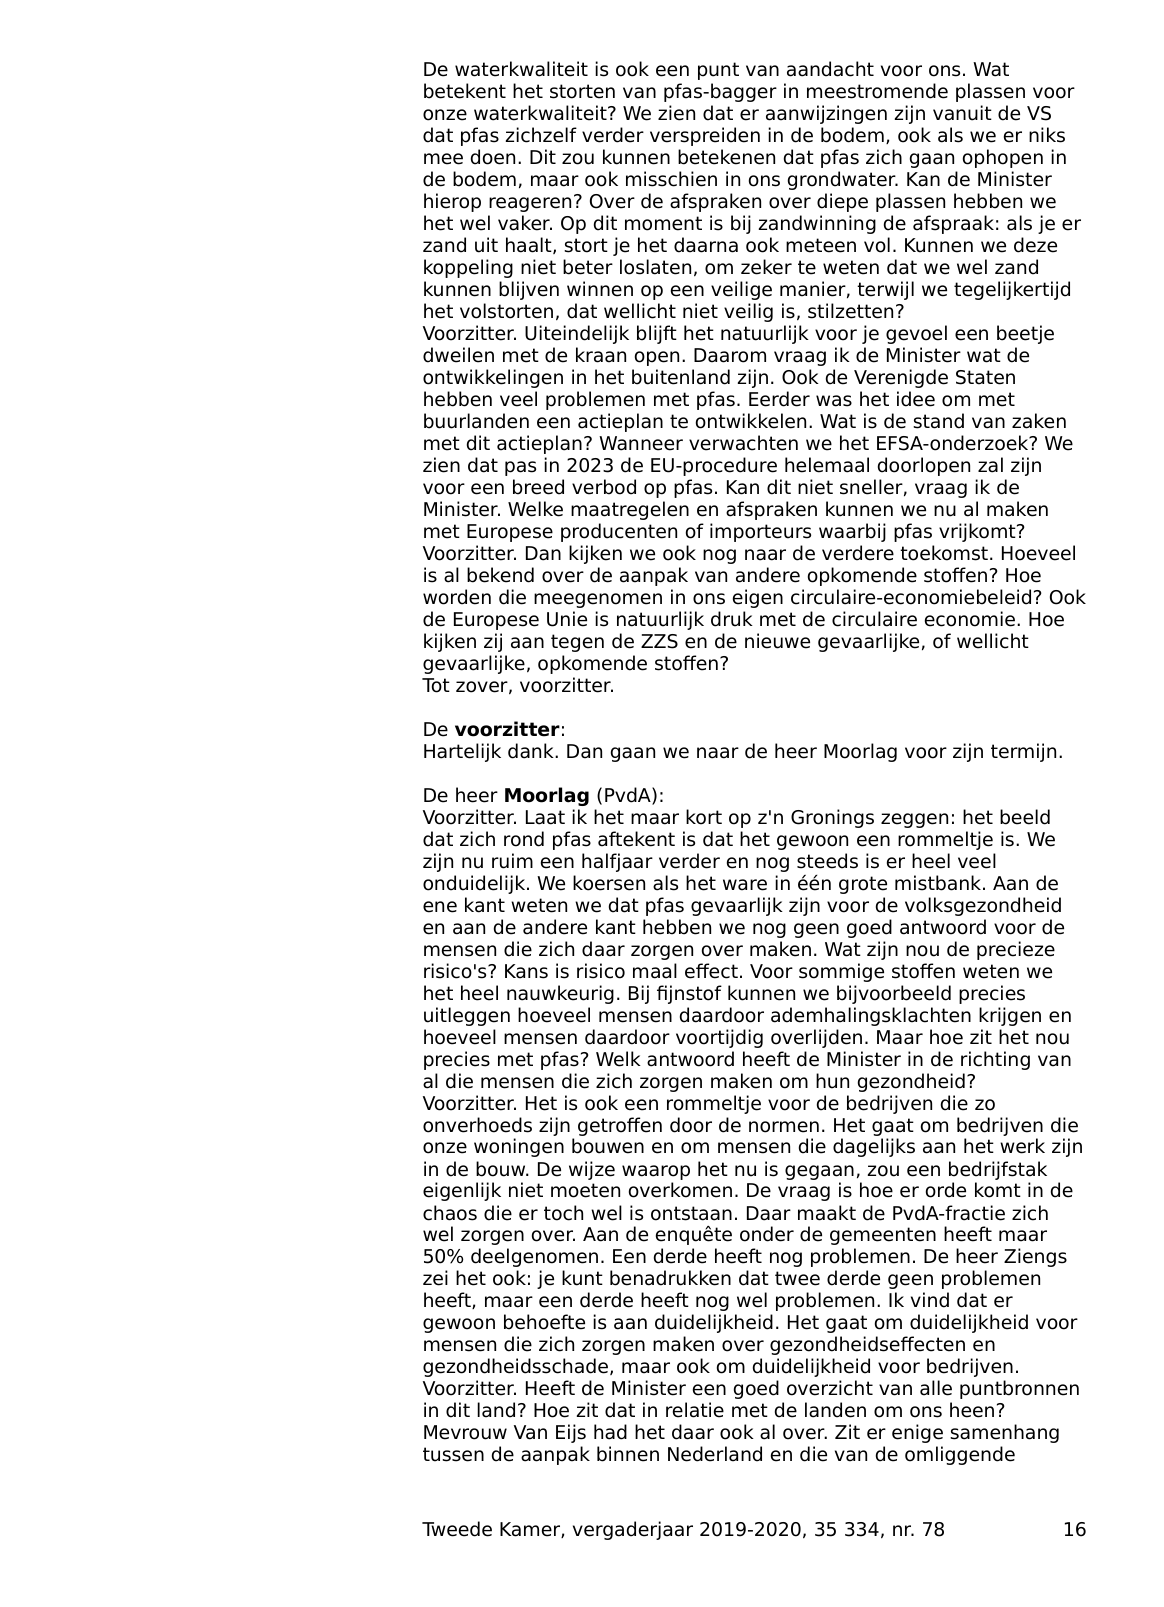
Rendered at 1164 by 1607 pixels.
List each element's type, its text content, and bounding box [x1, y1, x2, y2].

text Hartelijk dank. Dan gaan we naar de heer Moorlag voor zijn termijn. [422, 741, 1087, 763]
text De heer Moorlag (PvdA): [422, 785, 1087, 807]
text Voorzitter. Heeft de Minister een goed overzicht van alle puntbronnen in dit land? Hoe zit dat in relatie met de landen om ons heen? Mevrouw Van Eijs had het daar ook al over. Zit er enige samenhang tussen de aanpak binnen Nederland en die van de omliggende [422, 1378, 1087, 1466]
text Tot zover, voorzitter. [422, 674, 1087, 696]
text Voorzitter. Laat ik het maar kort op z'n Gronings zeggen: het beeld dat zich rond pfas aftekent is dat het gewoon een rommeltje is. We zijn nu ruim een halfjaar verder en nog steeds is er heel veel onduidelijk. We koersen als het ware in één grote mistbank. Aan de ene kant weten we dat pfas gevaarlijk zijn voor de volksgezondheid en aan de andere kant hebben we nog geen goed antwoord voor de mensen die zich daar zorgen over maken. Wat zijn nou de precieze risico's? Kans is risico maal effect. Voor sommige stoffen weten we het heel nauwkeurig. Bij fijnstof kunnen we bijvoorbeeld precies uitleggen hoeveel mensen daardoor ademhalingsklachten krijgen en hoeveel mensen daardoor voortijdig overlijden. Maar hoe zit het nou precies met pfas? Welk antwoord heeft de Minister in de richting van al die mensen die zich zorgen maken om hun gezondheid? [422, 807, 1087, 1092]
text Voorzitter. Dan kijken we ook nog naar de verdere toekomst. Hoeveel is al bekend over de aanpak van andere opkomende stoffen? Hoe worden die meegenomen in ons eigen circulaire-economiebeleid? Ook de Europese Unie is natuurlijk druk met de circulaire economie. Hoe kijken zij aan tegen de ZZS en de nieuwe gevaarlijke, of wellicht gevaarlijke, opkomende stoffen? [422, 543, 1087, 674]
text Voorzitter. Uiteindelijk blijft het natuurlijk voor je gevoel een beetje dweilen met de kraan open. Daarom vraag ik de Minister wat de ontwikkelingen in het buitenland zijn. Ook de Verenigde Staten hebben veel problemen met pfas. Eerder was het idee om met buurlanden een actieplan te ontwikkelen. Wat is de stand van zaken met dit actieplan? Wanneer verwachten we het EFSA-onderzoek? We zien dat pas in 2023 de EU-procedure helemaal doorlopen zal zijn voor een breed verbod op pfas. Kan dit niet sneller, vraag ik de Minister. Welke maatregelen en afspraken kunnen we nu al maken met Europese producenten of importeurs waarbij pfas vrijkomt? [422, 323, 1087, 543]
text De voorzitter: [422, 719, 1087, 741]
text Voorzitter. Het is ook een rommeltje voor de bedrijven die zo onverhoeds zijn getroffen door de normen. Het gaat om bedrijven die onze woningen bouwen en om mensen die dagelijks aan het werk zijn in de bouw. De wijze waarop het nu is gegaan, zou een bedrijfstak eigenlijk niet moeten overkomen. De vraag is hoe er orde komt in de chaos die er toch wel is ontstaan. Daar maakt de PvdA-fractie zich wel zorgen over. Aan de enquête onder de gemeenten heeft maar 50% deelgenomen. Een derde heeft nog problemen. De heer Ziengs zei het ook: je kunt benadrukken dat twee derde geen problemen heeft, maar een derde heeft nog wel problemen. Ik vind dat er gewoon behoefte is aan duidelijkheid. Het gaat om duidelijkheid voor mensen die zich zorgen maken over gezondheidseffecten en gezondheidsschade, maar ook om duidelijkheid voor bedrijven. [422, 1092, 1087, 1378]
text De waterkwaliteit is ook een punt van aandacht voor ons. Wat betekent het storten van pfas-bagger in meestromende plassen voor onze waterkwaliteit? We zien dat er aanwijzingen zijn vanuit de VS dat pfas zichzelf verder verspreiden in de bodem, ook als we er niks mee doen. Dit zou kunnen betekenen dat pfas zich gaan ophopen in de bodem, maar ook misschien in ons grondwater. Kan de Minister hierop reageren? Over de afspraken over diepe plassen hebben we het wel vaker. Op dit moment is bij zandwinning de afspraak: als je er zand uit haalt, stort je het daarna ook meteen vol. Kunnen we deze koppeling niet beter loslaten, om zeker te weten dat we wel zand kunnen blijven winnen op een veilige manier, terwijl we tegelijkertijd het volstorten, dat wellicht niet veilig is, stilzetten? [422, 59, 1087, 323]
